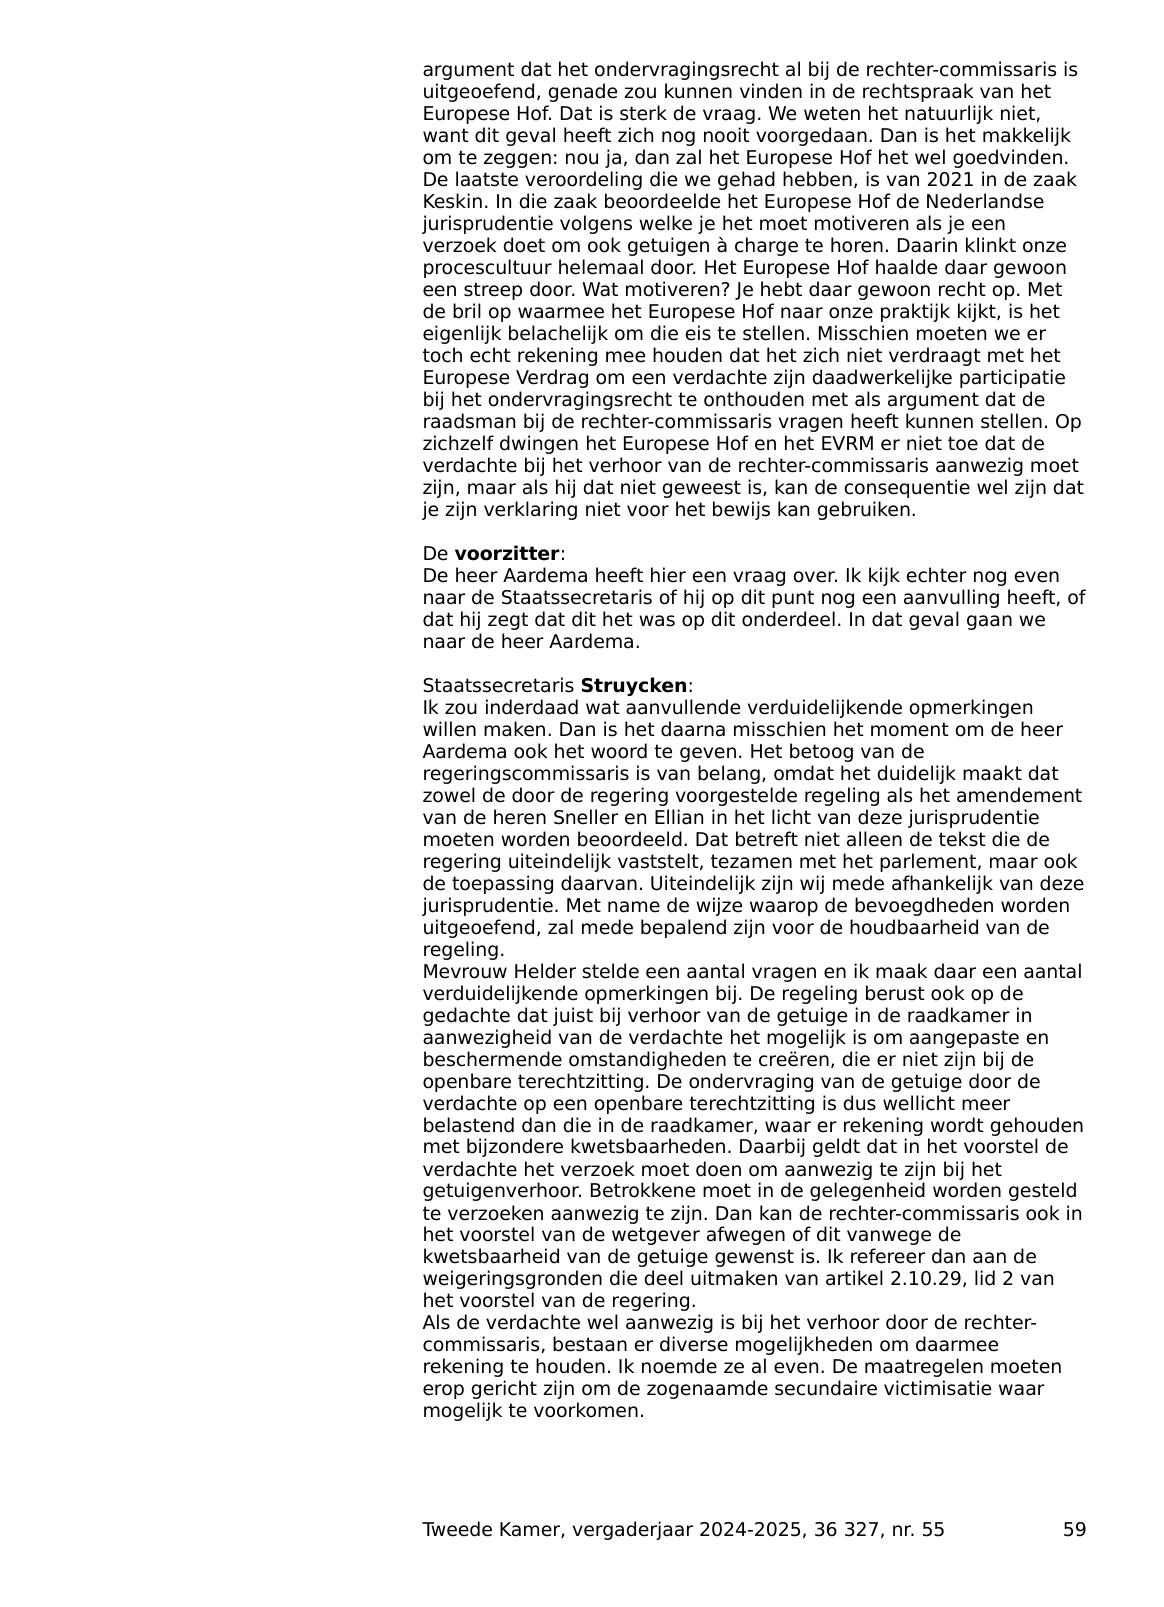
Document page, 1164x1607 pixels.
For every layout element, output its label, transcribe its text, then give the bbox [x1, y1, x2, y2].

text De heer Aardema heeft hier een vraag over. Ik kijk echter nog even naar de Staatssecretaris of hij op dit punt nog een aanvulling heeft, of dat hij zegt dat dit het was op dit onderdeel. In dat geval gaan we naar de heer Aardema. [422, 565, 1087, 653]
text Als de verdachte wel aanwezig is bij het verhoor door de rechter-commissaris, bestaan er diverse mogelijkheden om daarmee rekening te houden. Ik noemde ze al even. De maatregelen moeten erop gericht zijn om de zogenaamde secundaire victimisatie waar mogelijk te voorkomen. [422, 1312, 1087, 1422]
text Mevrouw Helder stelde een aantal vragen en ik maak daar een aantal verduidelijkende opmerkingen bij. De regeling berust ook op de gedachte dat juist bij verhoor van de getuige in de raadkamer in aanwezigheid van de verdachte het mogelijk is om aangepaste en beschermende omstandigheden te creëren, die er niet zijn bij de openbare terechtzitting. De ondervraging van de getuige door de verdachte op een openbare terechtzitting is dus wellicht meer belastend dan die in de raadkamer, waar er rekening wordt gehouden met bijzondere kwetsbaarheden. Daarbij geldt dat in het voorstel de verdachte het verzoek moet doen om aanwezig te zijn bij het getuigenverhoor. Betrokkene moet in de gelegenheid worden gesteld te verzoeken aanwezig te zijn. Dan kan de rechter-commissaris ook in het voorstel van de wetgever afwegen of dit vanwege de kwetsbaarheid van de getuige gewenst is. Ik refereer dan aan de weigeringsgronden die deel uitmaken van artikel 2.10.29, lid 2 van het voorstel van de regering. [422, 961, 1087, 1312]
text Ik zou inderdaad wat aanvullende verduidelijkende opmerkingen willen maken. Dan is het daarna misschien het moment om de heer Aardema ook het woord te geven. Het betoog van de regeringscommissaris is van belang, omdat het duidelijk maakt dat zowel de door de regering voorgestelde regeling als het amendement van de heren Sneller en Ellian in het licht van deze jurisprudentie moeten worden beoordeeld. Dat betreft niet alleen de tekst die de regering uiteindelijk vaststelt, tezamen met het parlement, maar ook de toepassing daarvan. Uiteindelijk zijn wij mede afhankelijk van deze jurisprudentie. Met name de wijze waarop de bevoegdheden worden uitgeoefend, zal mede bepalend zijn voor de houdbaarheid van de regeling. [422, 697, 1087, 961]
text De voorzitter: [422, 543, 1087, 565]
text Staatssecretaris Struycken: [422, 675, 1087, 697]
text argument dat het ondervragingsrecht al bij de rechter-commissaris is uitgeoefend, genade zou kunnen vinden in de rechtspraak van het Europese Hof. Dat is sterk de vraag. We weten het natuurlijk niet, want dit geval heeft zich nog nooit voorgedaan. Dan is het makkelijk om te zeggen: nou ja, dan zal het Europese Hof het wel goedvinden. De laatste veroordeling die we gehad hebben, is van 2021 in de zaak Keskin. In die zaak beoordeelde het Europese Hof de Nederlandse jurisprudentie volgens welke je het moet motiveren als je een verzoek doet om ook getuigen à charge te horen. Daarin klinkt onze procescultuur helemaal door. Het Europese Hof haalde daar gewoon een streep door. Wat motiveren? Je hebt daar gewoon recht op. Met de bril op waarmee het Europese Hof naar onze praktijk kijkt, is het eigenlijk belachelijk om die eis te stellen. Misschien moeten we er toch echt rekening mee houden dat het zich niet verdraagt met het Europese Verdrag om een verdachte zijn daadwerkelijke participatie bij het ondervragingsrecht te onthouden met als argument dat de raadsman bij de rechter-commissaris vragen heeft kunnen stellen. Op zichzelf dwingen het Europese Hof en het EVRM er niet toe dat de verdachte bij het verhoor van de rechter-commissaris aanwezig moet zijn, maar als hij dat niet geweest is, kan de consequentie wel zijn dat je zijn verklaring niet voor het bewijs kan gebruiken. [422, 59, 1087, 521]
